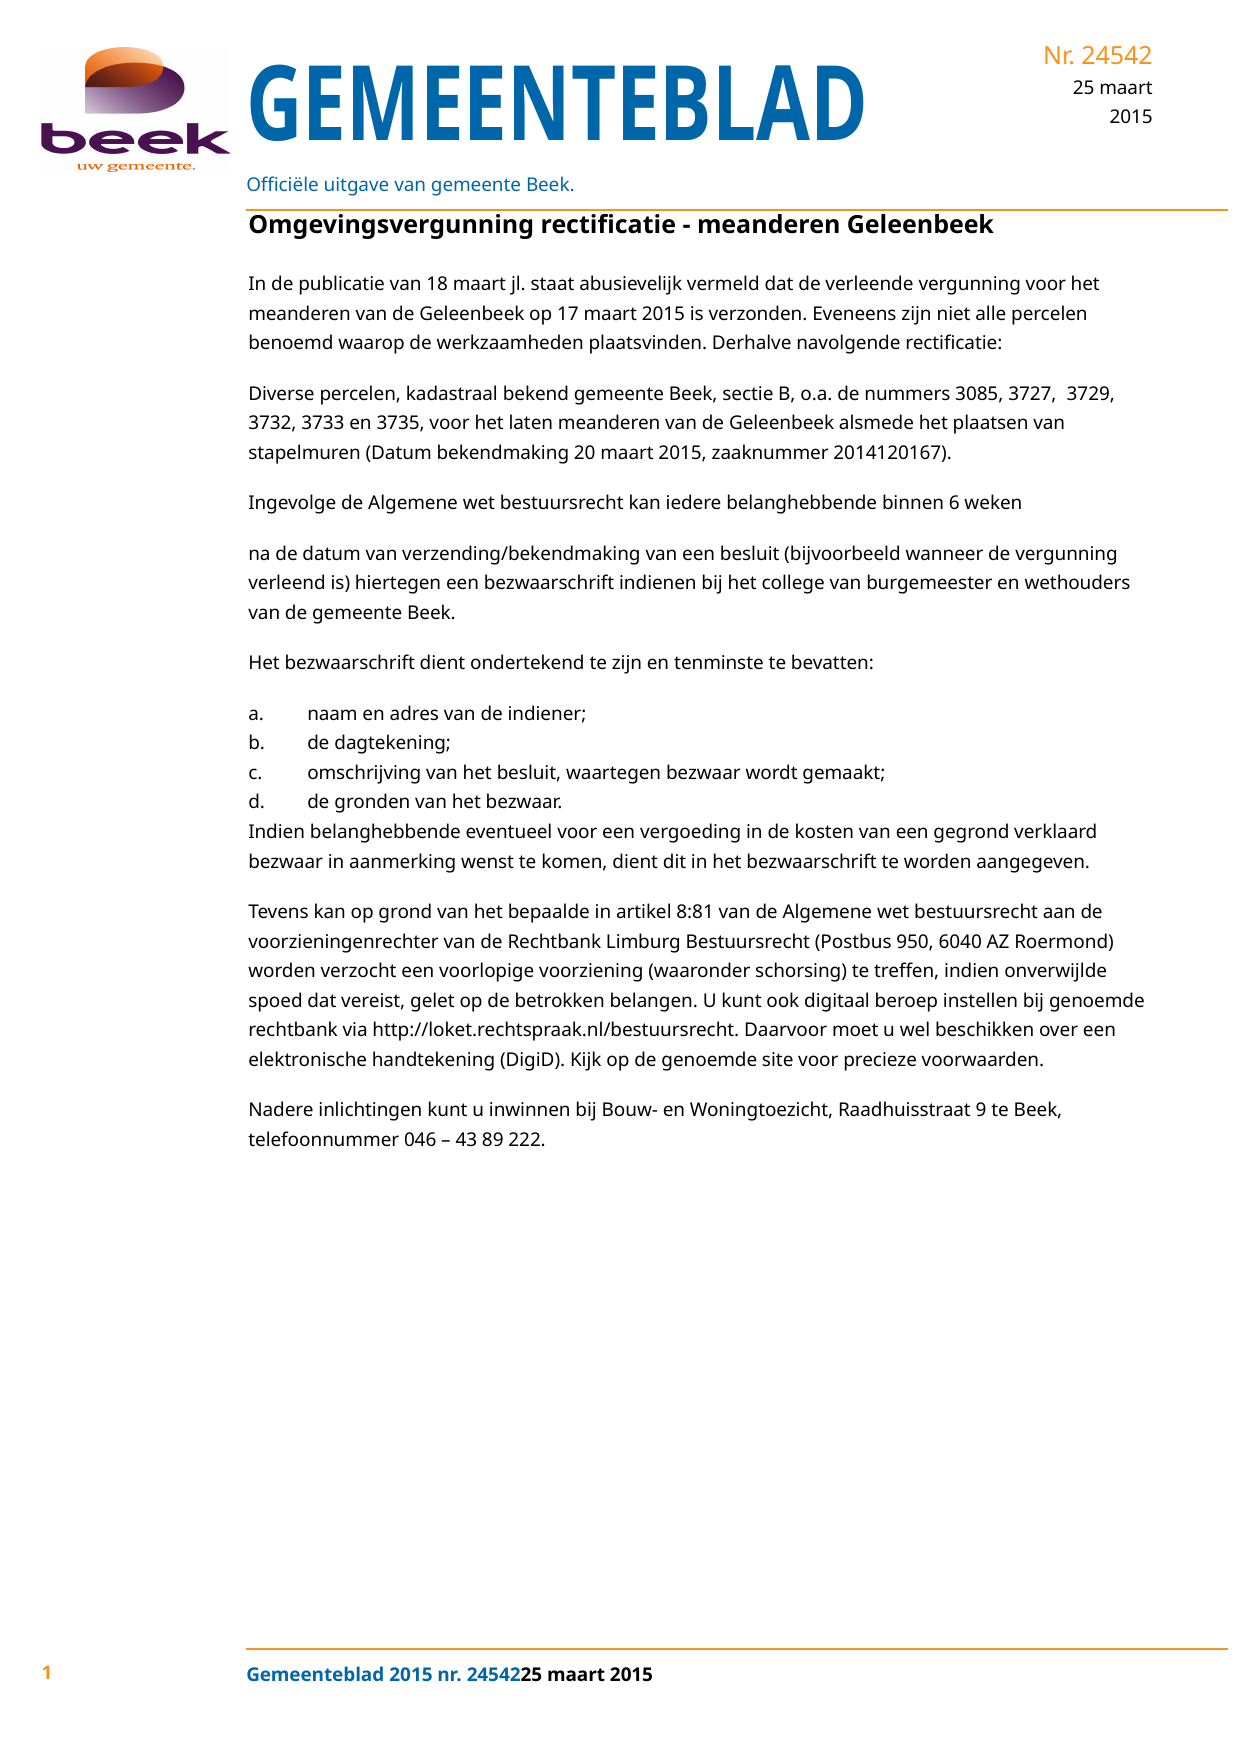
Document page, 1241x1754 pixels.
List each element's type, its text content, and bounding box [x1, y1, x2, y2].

picture [41, 47, 231, 172]
list omschrijving van het besluit, waartegen bezwaar wordt gemaakt; [248, 759, 1152, 785]
text Ingevolge de Algemene wet bestuursrecht kan iedere belanghebbende binnen 6 weken [248, 489, 1152, 515]
text Indien belanghebbende eventueel voor een vergoeding in de kosten van een gegrond verklaard bezwaar in aanmerking wenst te komen, dient dit in het bezwaarschrift te worden aangegeven. [248, 818, 1152, 873]
text Het bezwaarschrift dient ondertekend te zijn en tenminste te bevatten: [248, 649, 1152, 675]
text Diverse percelen, kadastraal bekend gemeente Beek, sectie B, o.a. de nummers 3085, 3727, 3729, 3732, 3733 en 3735, voor het laten meanderen van de Geleenbeek alsmede het plaatsen van stapelmuren (Datum bekendmaking 20 maart 2015, zaaknummer 2014120167). [248, 380, 1152, 465]
text Omgevingsvergunning rectificatie - meanderen Geleenbeek [248, 211, 1152, 241]
list de dagtekening; [248, 729, 1152, 755]
text Nadere inlichtingen kunt u inwinnen bij Bouw- en Woningtoezicht, Raadhuisstraat 9 te Beek, telefoonnummer 046 – 43 89 222. [248, 1097, 1152, 1152]
text na de datum van verzending/bekendmaking van een besluit (bijvoorbeeld wanneer de vergunning verleend is) hiertegen een bezwaarschrift indienen bij het college van burgemeester en wethouders van de gemeente Beek. [248, 540, 1152, 625]
list naam en adres van de indiener; [248, 700, 1152, 726]
text In de publicatie van 18 maart jl. staat abusievelijk vermeld dat de verleende vergunning voor het meanderen van de Geleenbeek op 17 maart 2015 is verzonden. Eveneens zijn niet alle percelen benoemd waarop de werkzaamheden plaatsvinden. Derhalve navolgende rectificatie: [248, 270, 1152, 355]
text Tevens kan op grond van het bepaalde in artikel 8:81 van de Algemene wet bestuursrecht aan de voorzieningenrechter van de Rechtbank Limburg Bestuursrecht (Postbus 950, 6040 AZ Roermond) worden verzocht een voorlopige voorziening (waaronder schorsing) te treffen, indien onverwijlde spoed dat vereist, gelet op de betrokken belangen. U kunt ook digitaal beroep instellen bij genoemde rechtbank via http://loket.rechtspraak.nl/bestuursrecht. Daarvoor moet u wel beschikken over een elektronische handtekening (DigiD). Kijk op de genoemde site voor precieze voorwaarden. [248, 898, 1152, 1072]
list de gronden van het bezwaar. [248, 789, 1152, 814]
